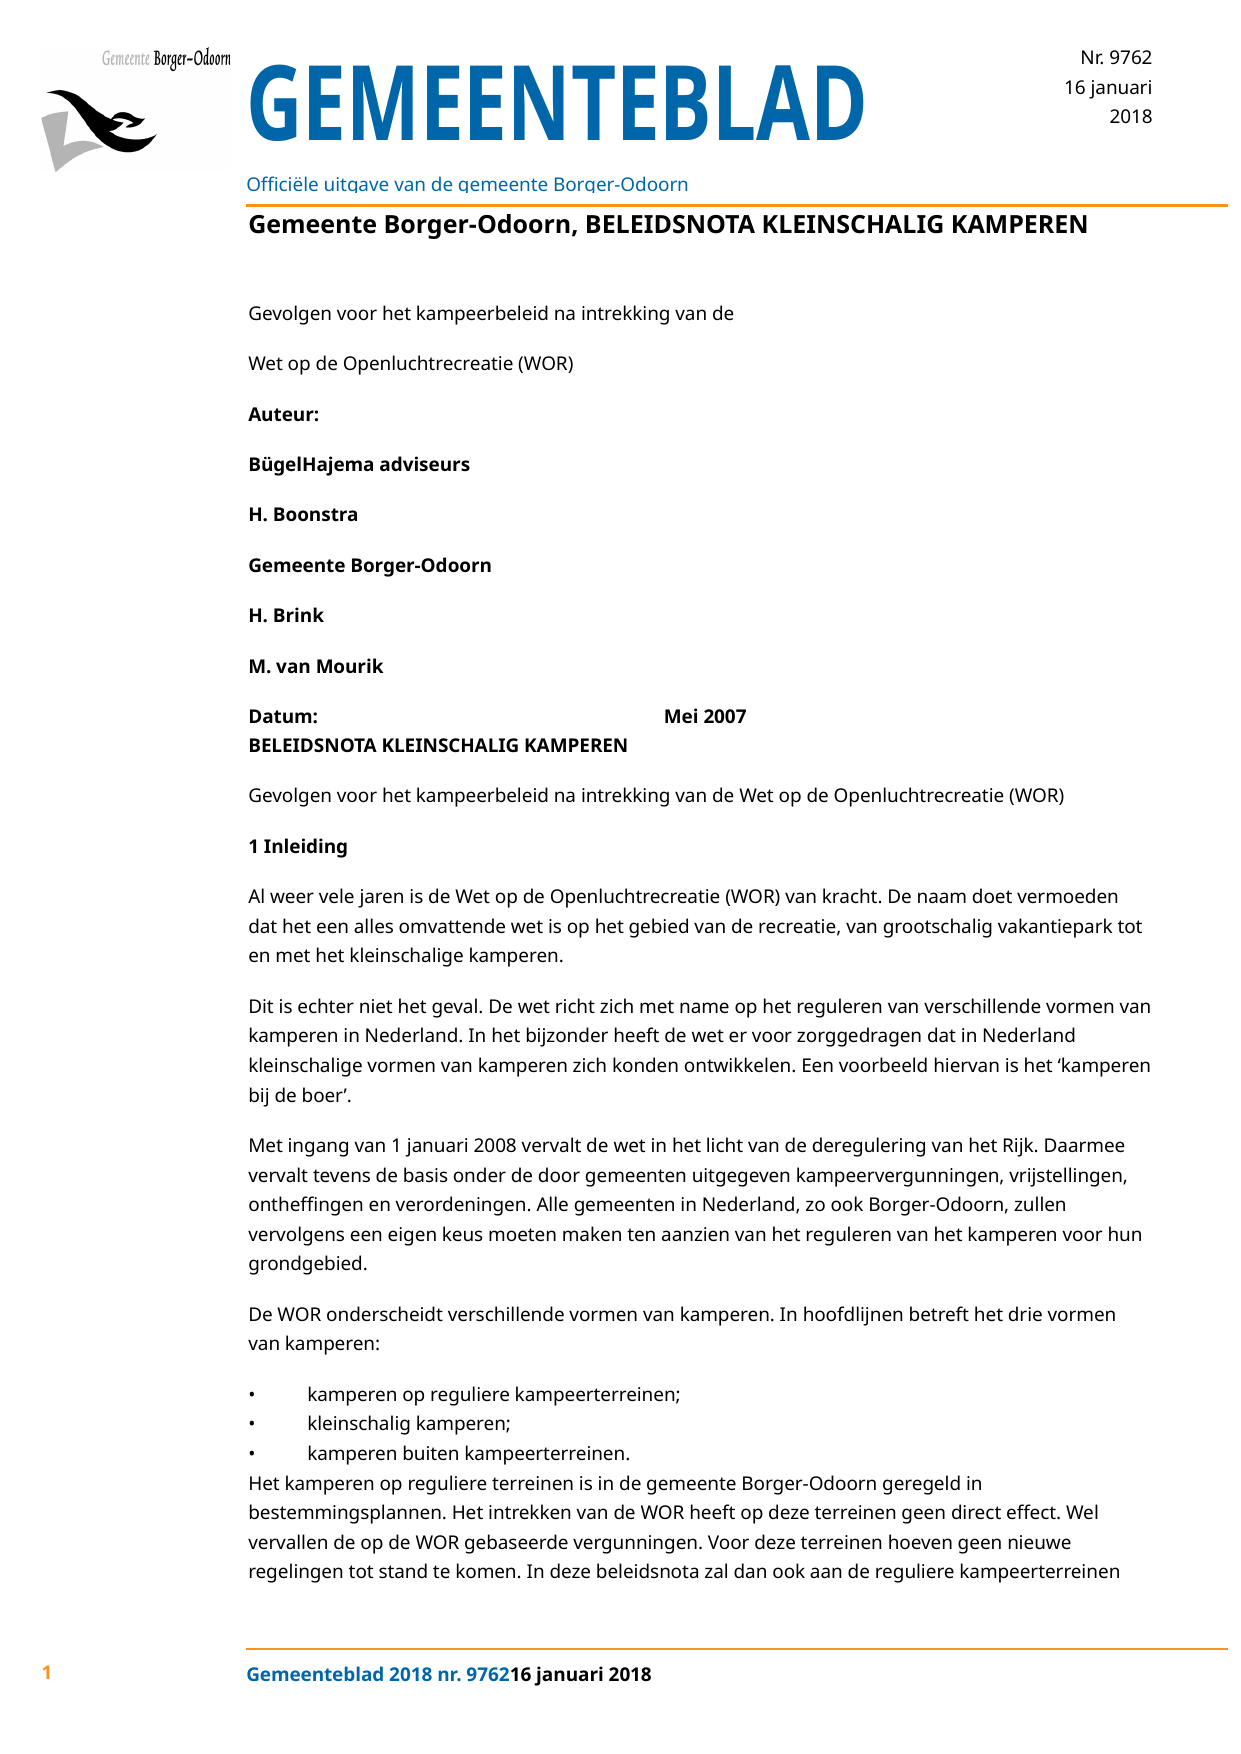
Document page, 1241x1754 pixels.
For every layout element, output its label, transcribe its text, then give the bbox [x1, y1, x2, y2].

text Gemeente Borger-Odoorn, BELEIDSNOTA KLEINSCHALIG KAMPEREN [248, 207, 1152, 241]
text Het kamperen op reguliere terreinen is in de gemeente Borger-Odoorn geregeld in bestemmingsplannen. Het intrekken van de WOR heeft op deze terreinen geen direct effect. Wel vervallen de op de WOR gebaseerde vergunningen. Voor deze terreinen hoeven geen nieuwe regelingen tot stand te komen. In deze beleidsnota zal dan ook aan de reguliere kampeerterreinen [248, 1470, 1152, 1584]
list kamperen buiten kampeerterreinen. [248, 1440, 1152, 1466]
text De WOR onderscheidt verschillende vormen van kamperen. In hoofdlijnen betreft het drie vormen van kamperen: [248, 1301, 1152, 1356]
text BügelHajema adviseurs [248, 451, 1152, 477]
text Gevolgen voor het kampeerbeleid na intrekking van de [248, 300, 1152, 326]
text Met ingang van 1 januari 2008 vervalt de wet in het licht van de deregulering van het Rijk. Daarmee vervalt tevens de basis onder de door gemeenten uitgegeven kampeervergunningen, vrijstellingen, ontheffingen en verordeningen. Alle gemeenten in Nederland, zo ook Borger-Odoorn, zullen vervolgens een eigen keus moeten maken ten aanzien van het reguleren van het kamperen voor hun grondgebied. [248, 1132, 1152, 1276]
list kamperen op reguliere kampeerterreinen; [248, 1381, 1152, 1407]
picture [41, 47, 231, 172]
text Al weer vele jaren is de Wet op de Openluchtrecreatie (WOR) van kracht. De naam doet vermoeden dat het een alles omvattende wet is op het gebied van de recreatie, van grootschalig vakantiepark tot en met het kleinschalige kamperen. [248, 883, 1152, 968]
text Dit is echter niet het geval. De wet richt zich met name op het reguleren van verschillende vormen van kamperen in Nederland. In het bijzonder heeft de wet er voor zorggedragen dat in Nederland kleinschalige vormen van kamperen zich konden ontwikkelen. Een voorbeeld hiervan is het ‘kamperen bij de boer’. [248, 993, 1152, 1108]
list kleinschalig kamperen; [248, 1411, 1152, 1436]
table_header Datum: [248, 703, 664, 729]
text M. van Mourik [248, 653, 1152, 678]
text Gemeente Borger-Odoorn [248, 552, 1152, 578]
table_header Mei 2007 [664, 703, 1152, 729]
text H. Boonstra [248, 502, 1152, 527]
text Gevolgen voor het kampeerbeleid na intrekking van de Wet op de Openluchtrecreatie (WOR) [248, 783, 1152, 808]
text 1 Inleiding [248, 833, 1152, 859]
text H. Brink [248, 602, 1152, 628]
text Auteur: [248, 401, 1152, 426]
text BELEIDSNOTA KLEINSCHALIG KAMPEREN [248, 732, 1152, 758]
text Wet op de Openluchtrecreatie (WOR) [248, 350, 1152, 376]
